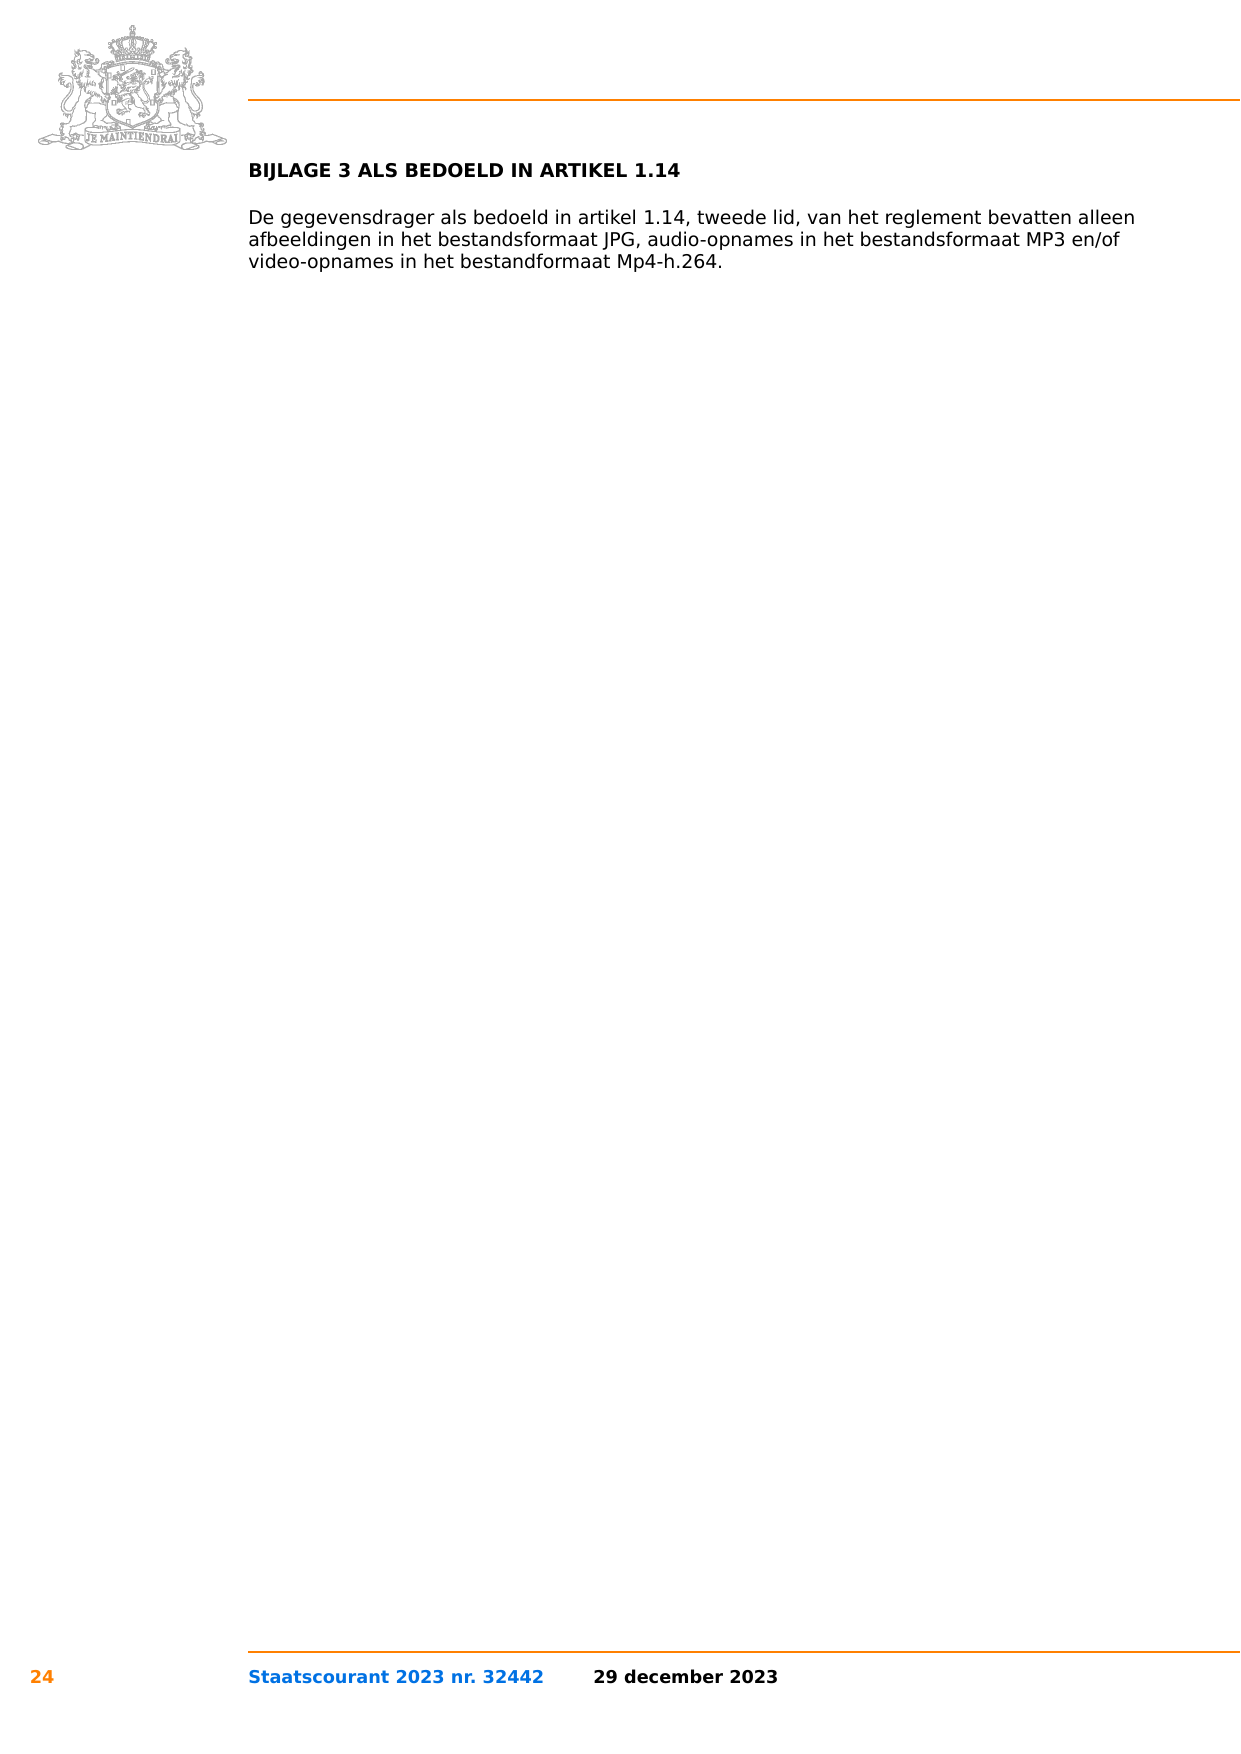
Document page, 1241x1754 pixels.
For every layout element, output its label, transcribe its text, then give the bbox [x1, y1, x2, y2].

subtitle BIJLAGE 3 ALS BEDOELD IN ARTIKEL 1.14 [248, 160, 1163, 182]
picture [38, 25, 227, 150]
text De gegevensdrager als bedoeld in artikel 1.14, tweede lid, van het reglement bevatten alleen afbeeldingen in het bestandsformaat JPG, audio-opnames in het bestandsformaat MP3 en/of video-opnames in het bestandformaat Mp4-h.264. [248, 207, 1163, 273]
